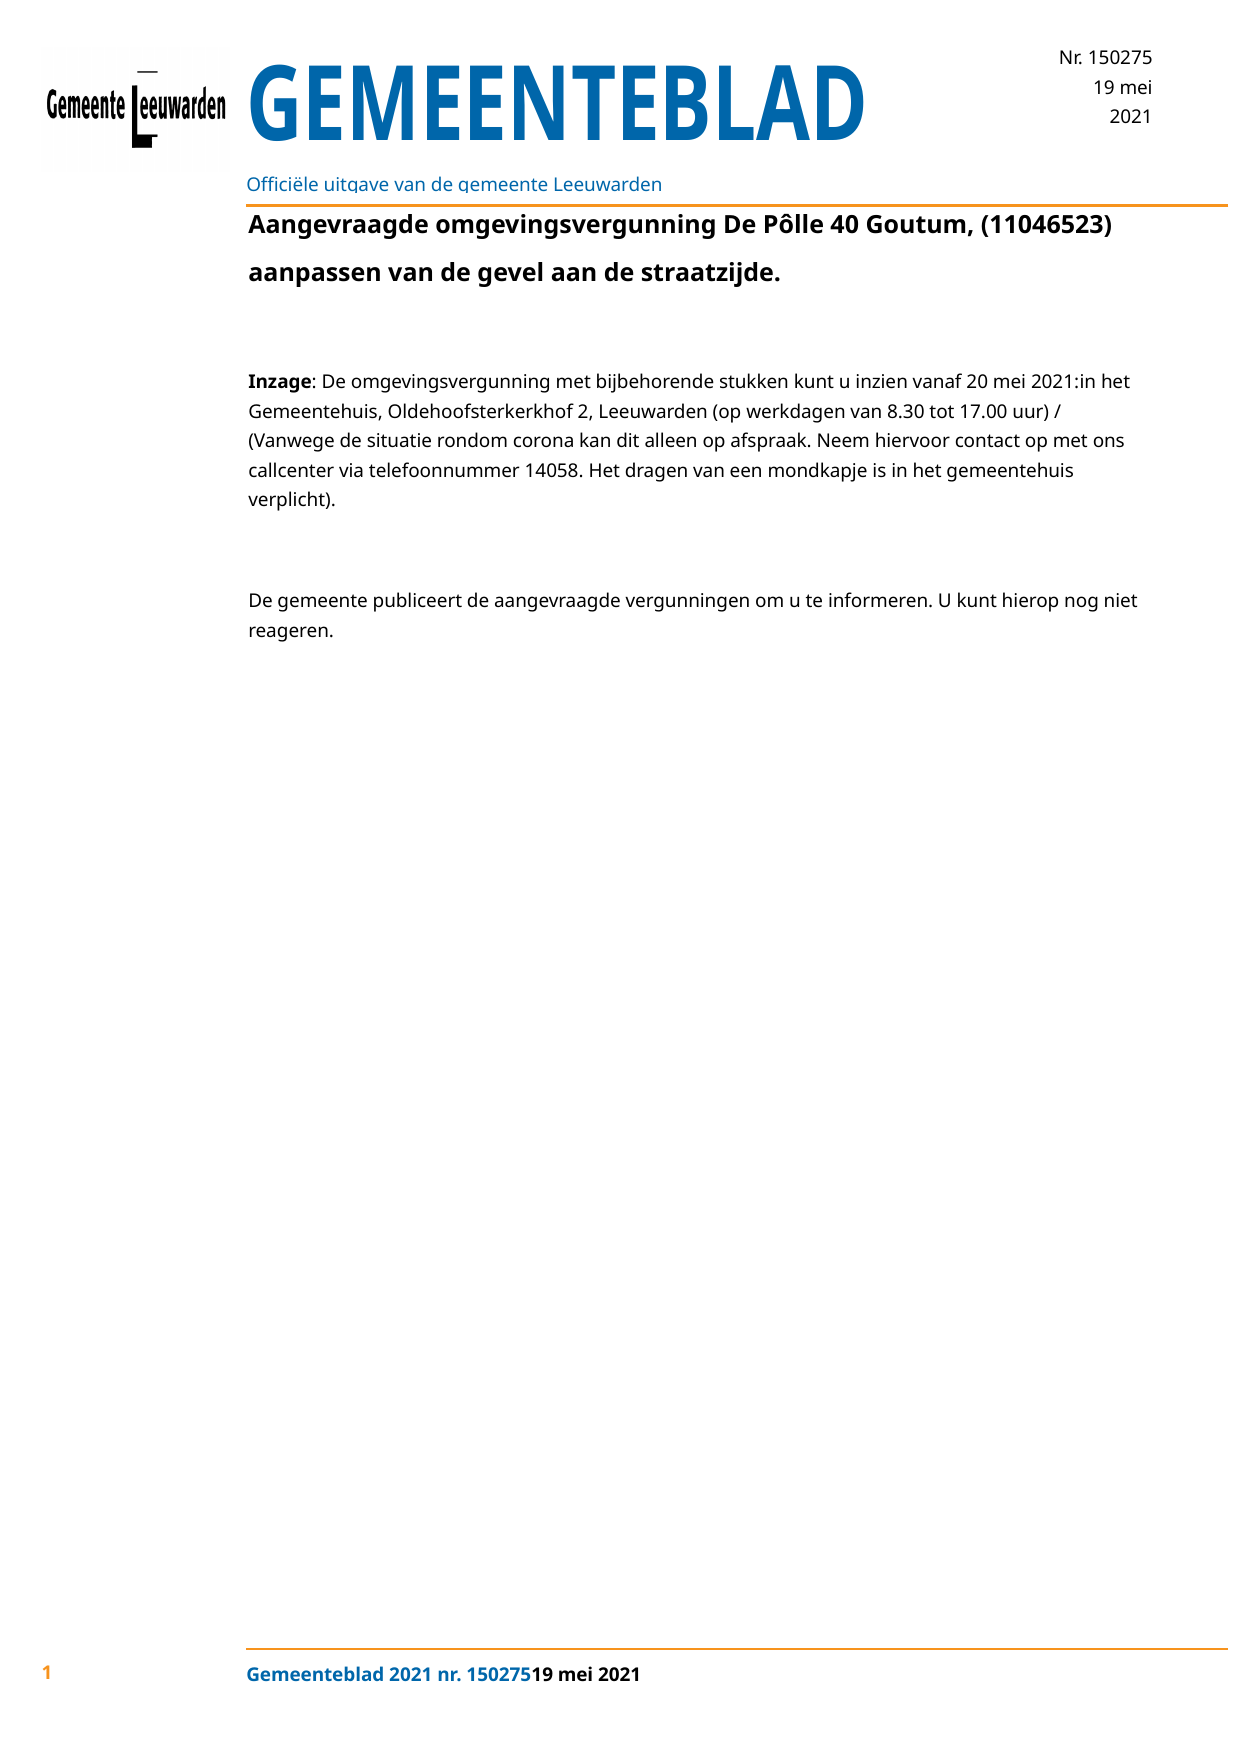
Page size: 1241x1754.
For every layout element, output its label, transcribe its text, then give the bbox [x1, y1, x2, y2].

text Inzage: De omgevingsvergunning met bijbehorende stukken kunt u inzien vanaf 20 mei 2021:in het Gemeentehuis, Oldehoofsterkerkhof 2, Leeuwarden (op werkdagen van 8.30 tot 17.00 uur) / (Vanwege de situatie rondom corona kan dit alleen op afspraak. Neem hiervoor contact op met ons callcenter via telefoonnummer 14058. Het dragen van een mondkapje is in het gemeentehuis verplicht). [248, 368, 1152, 512]
picture [41, 47, 231, 172]
text Aangevraagde omgevingsvergunning De Pôlle 40 Goutum, (11046523) aanpassen van de gevel aan de straatzijde. [248, 207, 1152, 288]
text De gemeente publiceert de aangevraagde vergunningen om u te informeren. U kunt hierop nog niet reageren. [248, 587, 1152, 643]
